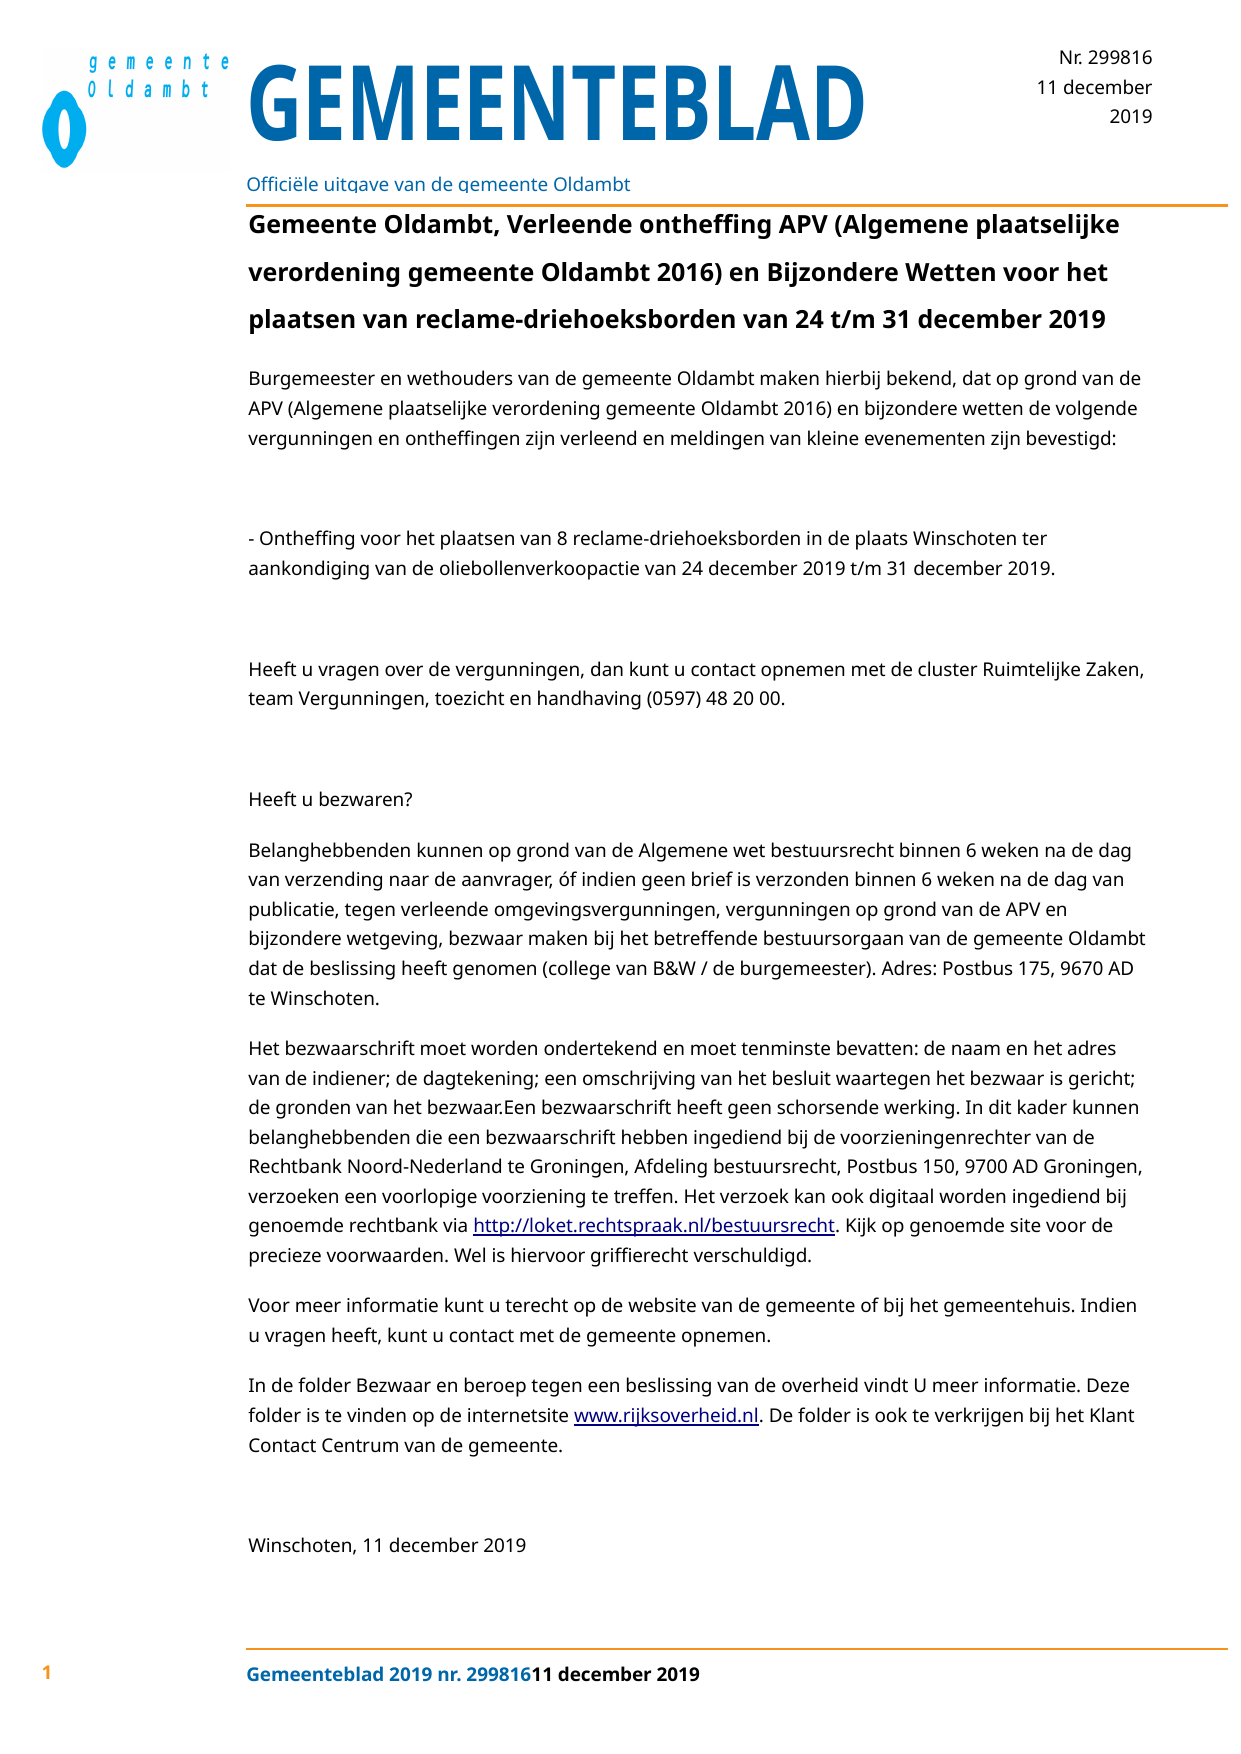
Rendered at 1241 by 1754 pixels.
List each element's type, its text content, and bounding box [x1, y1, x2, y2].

text Belanghebbenden kunnen op grond van de Algemene wet bestuursrecht binnen 6 weken na de dag van verzending naar de aanvrager, óf indien geen brief is verzonden binnen 6 weken na de dag van publicatie, tegen verleende omgevingsvergunningen, vergunningen op grond van de APV en bijzondere wetgeving, bezwaar maken bij het betreffende bestuursorgaan van de gemeente Oldambt dat de beslissing heeft genomen (college van B&W / de burgemeester). Adres: Postbus 175, 9670 AD te Winschoten. [248, 837, 1152, 1010]
text Burgemeester en wethouders van de gemeente Oldambt maken hierbij bekend, dat op grond van de APV (Algemene plaatselijke verordening gemeente Oldambt 2016) en bijzondere wetten de volgende vergunningen en ontheffingen zijn verleend en meldingen van kleine evenementen zijn bevestigd: [248, 366, 1152, 450]
picture [41, 47, 231, 172]
text In de folder Bezwaar en beroep tegen een beslissing van de overheid vindt U meer informatie. Deze folder is te vinden op de internetsite www.rijksoverheid.nl. De folder is ook te verkrijgen bij het Klant Contact Centrum van de gemeente. [248, 1373, 1152, 1457]
text Voor meer informatie kunt u terecht op de website van de gemeente of bij het gemeentehuis. Indien u vragen heeft, kunt u contact met de gemeente opnemen. [248, 1293, 1152, 1348]
text Heeft u vragen over de vergunningen, dan kunt u contact opnemen met de cluster Ruimtelijke Zaken, team Vergunningen, toezicht en handhaving (0597) 48 20 00. [248, 656, 1152, 711]
text Winschoten, 11 december 2019 [248, 1533, 1152, 1558]
text Het bezwaarschrift moet worden ondertekend en moet tenminste bevatten: de naam en het adres van de indiener; de dagtekening; een omschrijving van het besluit waartegen het bezwaar is gericht; de gronden van het bezwaar.Een bezwaarschrift heeft geen schorsende werking. In dit kader kunnen belanghebbenden die een bezwaarschrift hebben ingediend bij de voorzieningenrechter van de Rechtbank Noord-Nederland te Groningen, Afdeling bestuursrecht, Postbus 150, 9700 AD Groningen, verzoeken een voorlopige voorziening te treffen. Het verzoek kan ook digitaal worden ingediend bij genoemde rechtbank via http://loket.rechtspraak.nl/bestuursrecht. Kijk op genoemde site voor de precieze voorwaarden. Wel is hiervoor griffierecht verschuldigd. [248, 1035, 1152, 1268]
text - Ontheffing voor het plaatsen van 8 reclame-driehoeksborden in de plaats Winschoten ter aankondiging van de oliebollenverkoopactie van 24 december 2019 t/m 31 december 2019. [248, 526, 1152, 581]
text Gemeente Oldambt, Verleende ontheffing APV (Algemene plaatselijke verordening gemeente Oldambt 2016) en Bijzondere Wetten voor het plaatsen van reclame-driehoeksborden van 24 t/m 31 december 2019 [248, 207, 1152, 336]
text Heeft u bezwaren? [248, 786, 1152, 812]
